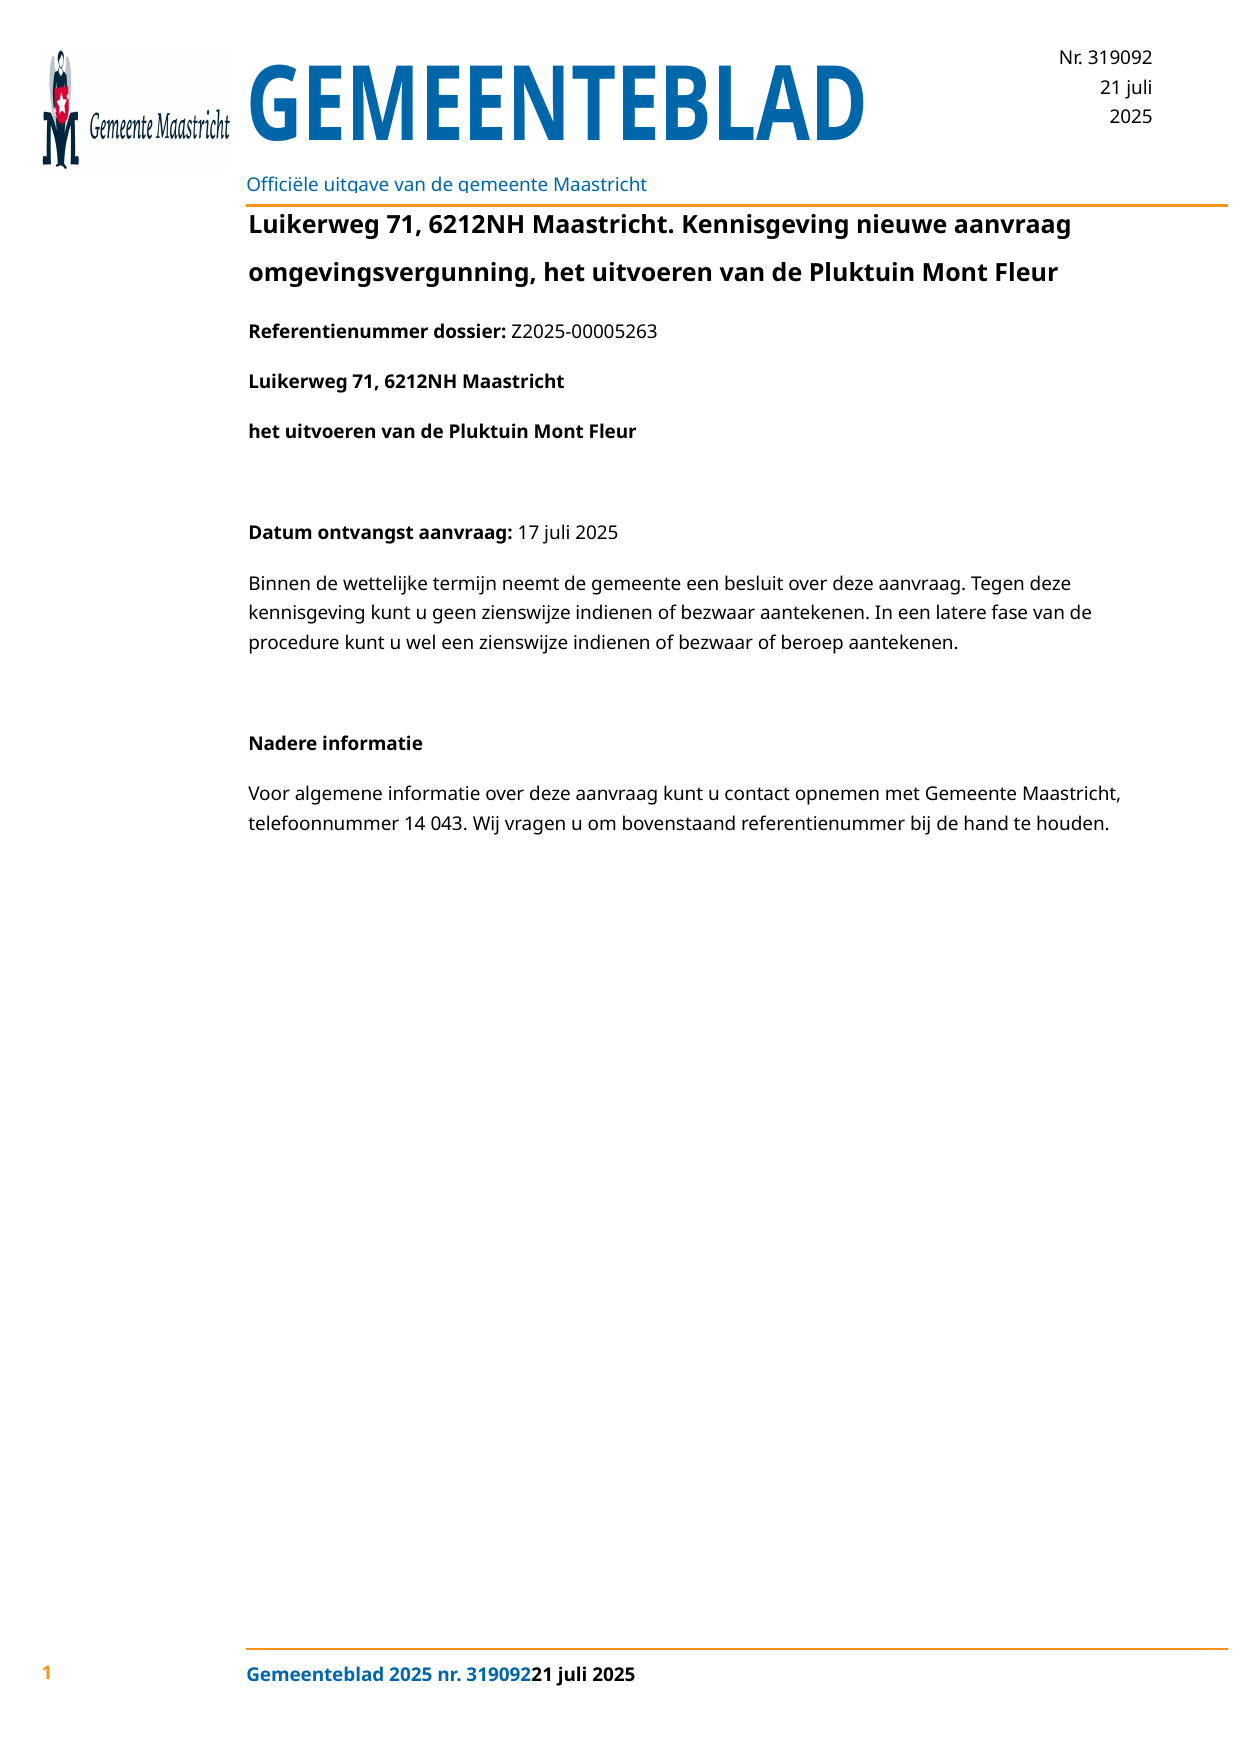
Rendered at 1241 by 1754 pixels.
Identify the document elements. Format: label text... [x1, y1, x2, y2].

text Voor algemene informatie over deze aanvraag kunt u contact opnemen met Gemeente Maastricht, telefoonnummer 14 043. Wij vragen u om bovenstaand referentienummer bij de hand te houden. [248, 780, 1152, 836]
picture [41, 47, 231, 172]
text Datum ontvangst aanvraag: 17 juli 2025 [248, 519, 1152, 545]
text Luikerweg 71, 6212NH Maastricht. Kennisgeving nieuwe aanvraag omgevingsvergunning, het uitvoeren van de Pluktuin Mont Fleur [248, 207, 1152, 288]
text Luikerweg 71, 6212NH Maastricht [248, 368, 1152, 394]
text Referentienummer dossier: Z2025-00005263 [248, 318, 1152, 344]
text het uitvoeren van de Pluktuin Mont Fleur [248, 419, 1152, 444]
text Binnen de wettelijke termijn neemt de gemeente een besluit over deze aanvraag. Tegen deze kennisgeving kunt u geen zienswijze indienen of bezwaar aantekenen. In een latere fase van de procedure kunt u wel een zienswijze indienen of bezwaar of beroep aantekenen. [248, 570, 1152, 655]
text Nadere informatie [248, 730, 1152, 756]
